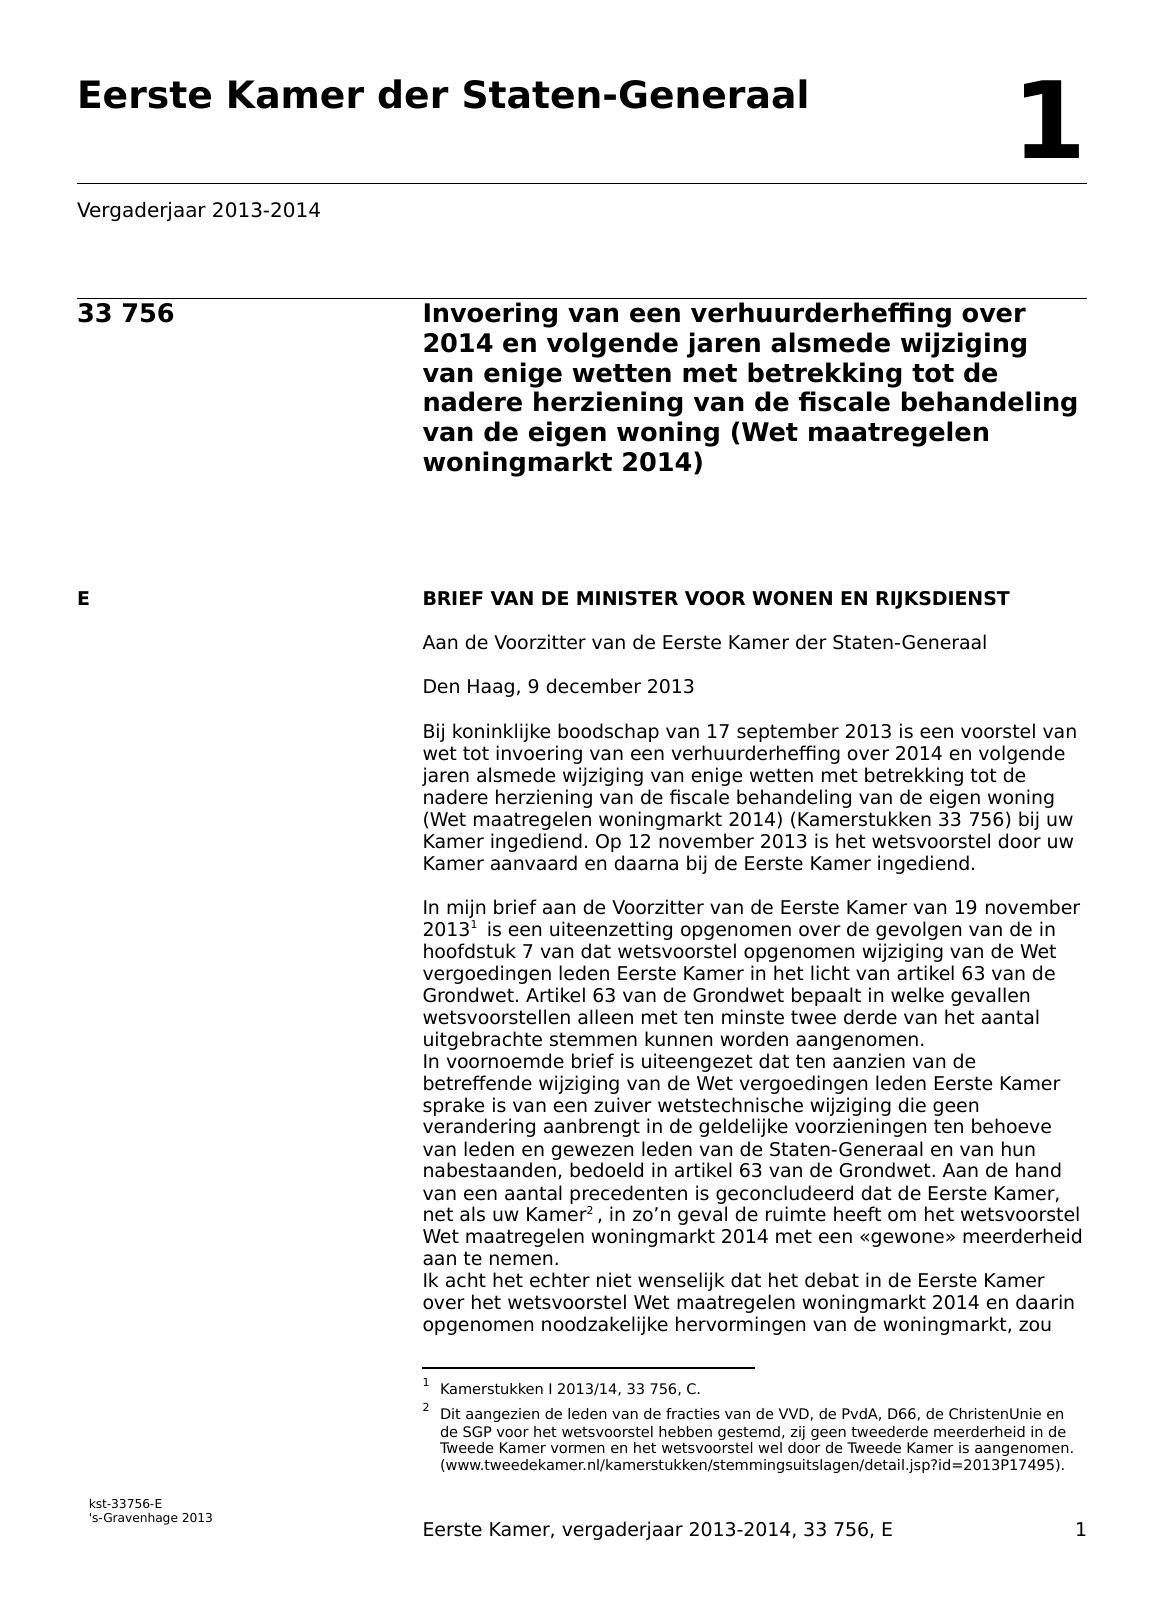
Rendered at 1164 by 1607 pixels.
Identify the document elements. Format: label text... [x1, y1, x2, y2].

text Kamerstukken I 2013/14, 33 756, C. [422, 1377, 1087, 1399]
text Den Haag, 9 december 2013 [422, 676, 1087, 698]
text Bij koninklijke boodschap van 17 september 2013 is een voorstel van wet tot invoering van een verhuurderheffing over 2014 en volgende jaren alsmede wijziging van enige wetten met betrekking tot de nadere herziening van de fiscale behandeling van de eigen woning (Wet maatregelen woningmarkt 2014) (Kamerstukken 33 756) bij uw Kamer ingediend. Op 12 november 2013 is het wetsvoorstel door uw Kamer aanvaard en daarna bij de Eerste Kamer ingediend. [422, 721, 1087, 874]
text kst-33756-E [88, 1497, 323, 1511]
text Ik acht het echter niet wenselijk dat het debat in de Eerste Kamer over het wetsvoorstel Wet maatregelen woningmarkt 2014 en daarin opgenomen noodzakelijke hervormingen van de woningmarkt, zou [422, 1270, 1087, 1336]
subtitle E BRIEF VAN DE MINISTER VOOR WONEN EN RIJKSDIENST [77, 588, 1087, 610]
table_cell Vergaderjaar 2013-2014 [77, 184, 1087, 298]
text Dit aangezien de leden van de fracties van de VVD, de PvdA, D66, de ChristenUnie en de SGP voor het wetsvoorstel hebben gestemd, zij geen tweederde meerderheid in de Tweede Kamer vormen en het wetsvoorstel wel door de Tweede Kamer is aangenomen. (www.tweedekamer.nl/kamerstukken/stemmingsuitslagen/detail.jsp?id=2013P17495). [422, 1402, 1087, 1474]
text In voornoemde brief is uiteengezet dat ten aanzien van de betreffende wijziging van de Wet vergoedingen leden Eerste Kamer sprake is van een zuiver wetstechnische wijziging die geen verandering aanbrengt in de geldelijke voorzieningen ten behoeve van leden en gewezen leden van de Staten-Generaal en van hun nabestaanden, bedoeld in artikel 63 van de Grondwet. Aan de hand van een aantal precedenten is geconcludeerd dat de Eerste Kamer, net als uw Kamer, in zo’n geval de ruimte heeft om het wetsvoorstel Wet maatregelen woningmarkt 2014 met een «gewone» meerderheid aan te nemen. [422, 1051, 1087, 1270]
text 's-Gravenhage 2013 [88, 1511, 323, 1525]
text Aan de Voorzitter van de Eerste Kamer der Staten-Generaal [422, 632, 1087, 654]
table_header 1 [886, 59, 1087, 183]
text In mijn brief aan de Voorzitter van de Eerste Kamer van 19 november 2013 is een uiteenzetting opgenomen over de gevolgen van de in hoofdstuk 7 van dat wetsvoorstel opgenomen wijziging van de Wet vergoedingen leden Eerste Kamer in het licht van artikel 63 van de Grondwet. Artikel 63 van de Grondwet bepaalt in welke gevallen wetsvoorstellen alleen met ten minste twee derde van het aantal uitgebrachte stemmen kunnen worden aangenomen. [422, 897, 1087, 1051]
subtitle 33 756 Invoering van een verhuurderheffing over 2014 en volgende jaren alsmede wijziging van enige wetten met betrekking tot de nadere herziening van de fiscale behandeling van de eigen woning (Wet maatregelen woningmarkt 2014) [77, 299, 1087, 477]
table_header Eerste Kamer der Staten-Generaal [77, 59, 886, 183]
